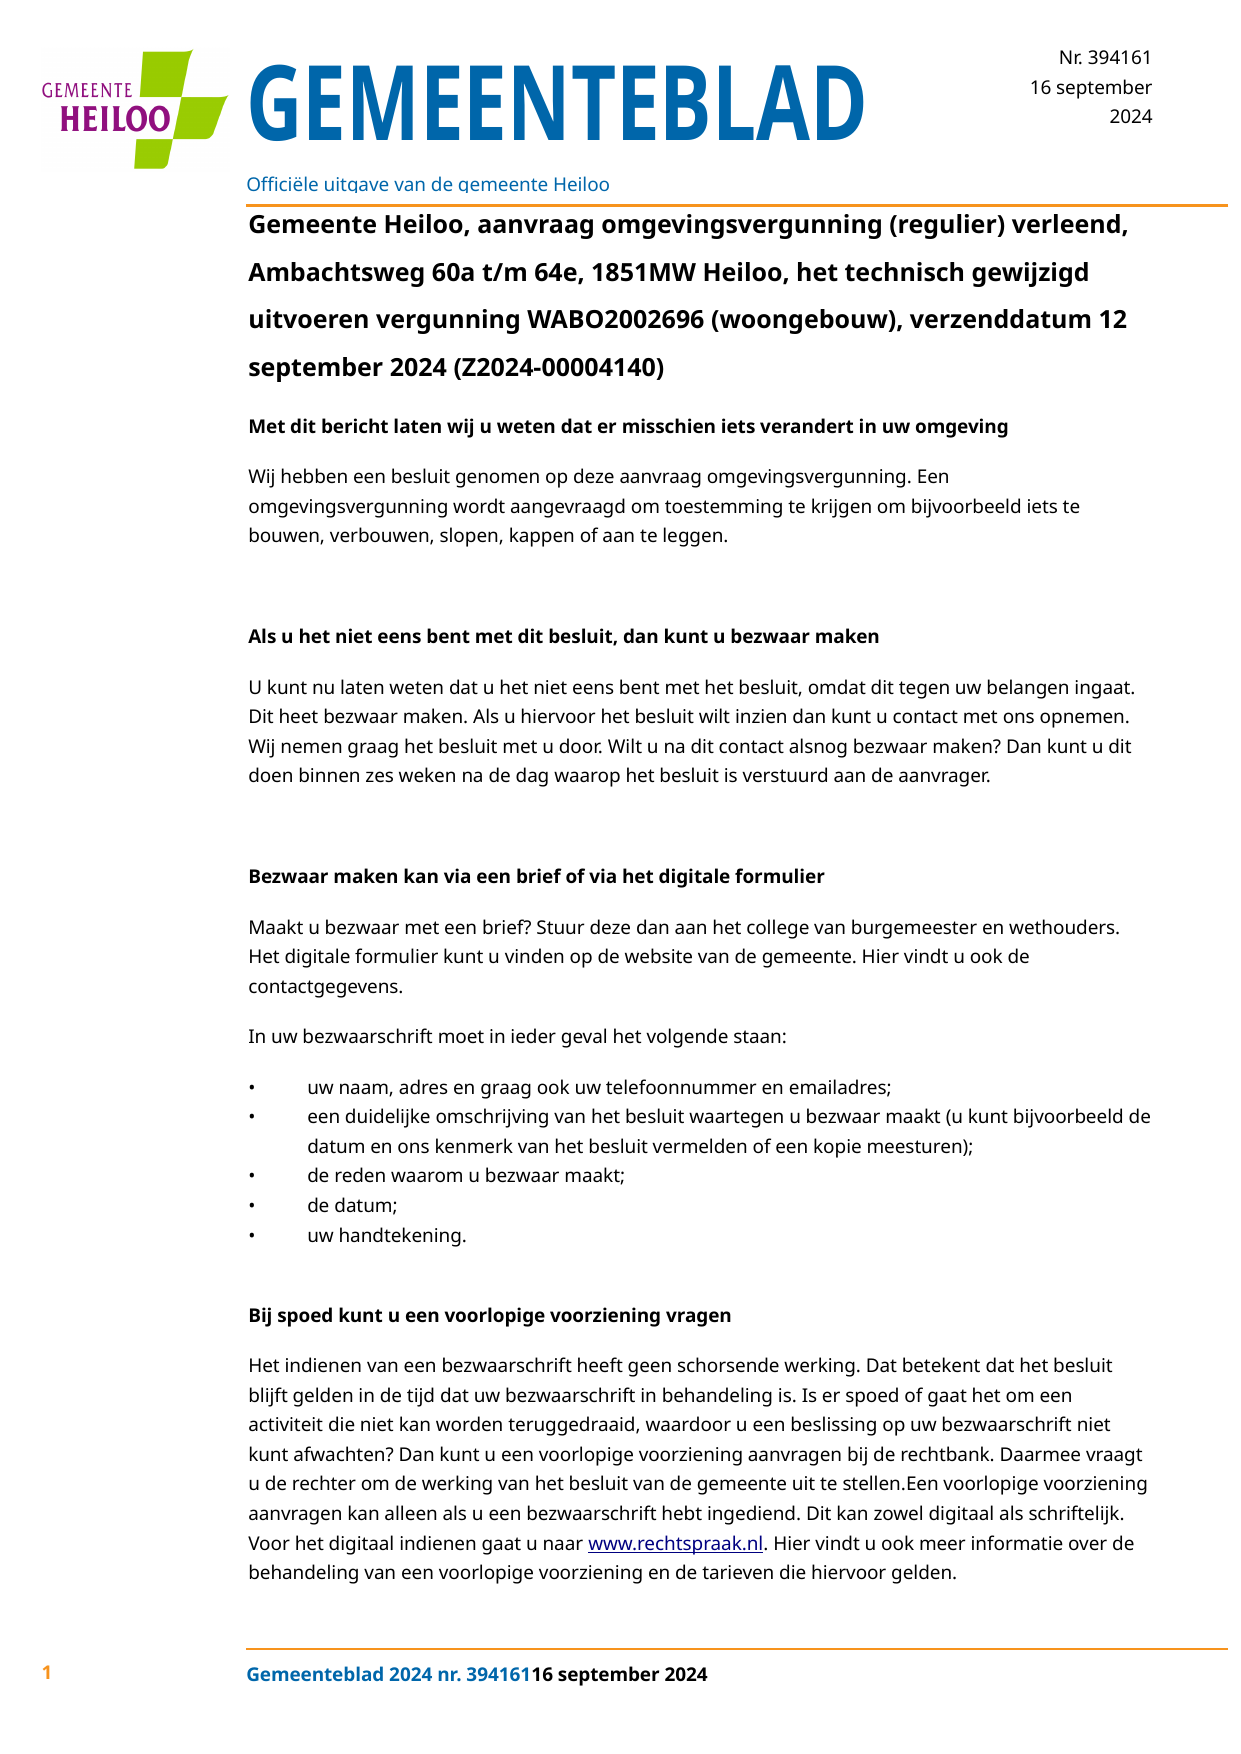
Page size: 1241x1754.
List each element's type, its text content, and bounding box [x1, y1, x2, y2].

picture [41, 47, 231, 172]
text Bij spoed kunt u een voorlopige voorziening vragen [248, 1302, 1152, 1328]
text Maakt u bezwaar met een brief? Stuur deze dan aan het college van burgemeester en wethouders. Het digitale formulier kunt u vinden op de website van de gemeente. Hier vindt u ook de contactgegevens. [248, 914, 1152, 999]
text Als u het niet eens bent met dit besluit, dan kunt u bezwaar maken [248, 623, 1152, 649]
list uw naam, adres en graag ook uw telefoonnummer en emailadres; [248, 1074, 1152, 1100]
list de datum; [248, 1192, 1152, 1218]
text In uw bezwaarschrift moet in ieder geval het volgende staan: [248, 1023, 1152, 1049]
text Het indienen van een bezwaarschrift heeft geen schorsende werking. Dat betekent dat het besluit blijft gelden in de tijd dat uw bezwaarschrift in behandeling is. Is er spoed of gaat het om een activiteit die niet kan worden teruggedraaid, waardoor u een beslissing op uw bezwaarschrift niet kunt afwachten? Dan kunt u een voorlopige voorziening aanvragen bij de rechtbank. Daarmee vraagt u de rechter om de werking van het besluit van de gemeente uit te stellen.Een voorlopige voorziening aanvragen kan alleen als u een bezwaarschrift hebt ingediend. Dit kan zowel digitaal als schriftelijk. Voor het digitaal indienen gaat u naar www.rechtspraak.nl. Hier vindt u ook meer informatie over de behandeling van een voorlopige voorziening en de tarieven die hiervoor gelden. [248, 1352, 1152, 1585]
list een duidelijke omschrijving van het besluit waartegen u bezwaar maakt (u kunt bijvoorbeeld de datum en ons kenmerk van het besluit vermelden of een kopie meesturen); [248, 1103, 1152, 1159]
text Met dit bericht laten wij u weten dat er misschien iets verandert in uw omgeving [248, 413, 1152, 439]
text Bezwaar maken kan via een brief of via het digitale formulier [248, 863, 1152, 889]
list de reden waarom u bezwaar maakt; [248, 1163, 1152, 1188]
text Wij hebben een besluit genomen op deze aanvraag omgevingsvergunning. Een omgevingsvergunning wordt aangevraagd om toestemming te krijgen om bijvoorbeeld iets te bouwen, verbouwen, slopen, kappen of aan te leggen. [248, 463, 1152, 548]
list uw handtekening. [248, 1222, 1152, 1248]
text Gemeente Heiloo, aanvraag omgevingsvergunning (regulier) verleend, Ambachtsweg 60a t/m 64e, 1851MW Heiloo, het technisch gewijzigd uitvoeren vergunning WABO2002696 (woongebouw), verzenddatum 12 september 2024 (Z2024-00004140) [248, 207, 1152, 384]
text U kunt nu laten weten dat u het niet eens bent met het besluit, omdat dit tegen uw belangen ingaat. Dit heet bezwaar maken. Als u hiervoor het besluit wilt inzien dan kunt u contact met ons opnemen. Wij nemen graag het besluit met u door. Wilt u na dit contact alsnog bezwaar maken? Dan kunt u dit doen binnen zes weken na de dag waarop het besluit is verstuurd aan de aanvrager. [248, 674, 1152, 788]
